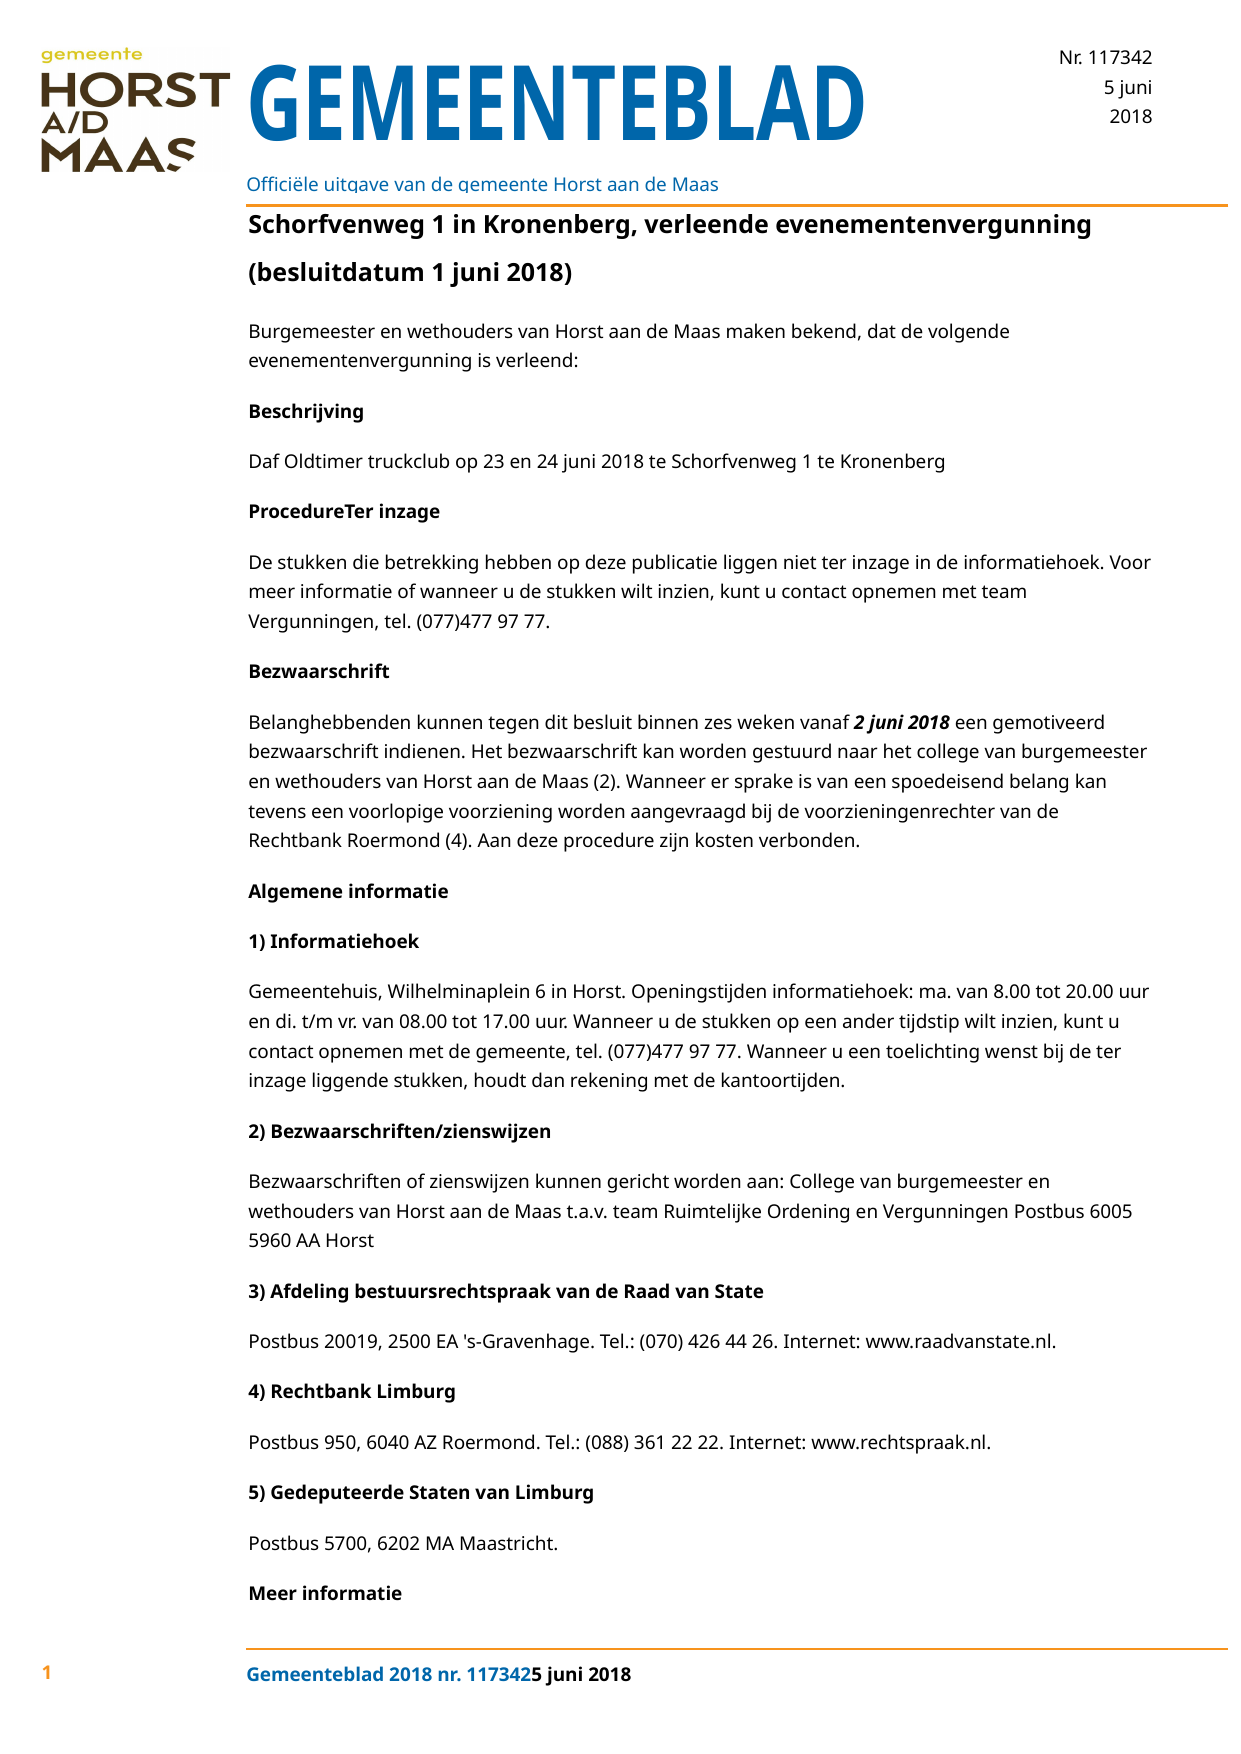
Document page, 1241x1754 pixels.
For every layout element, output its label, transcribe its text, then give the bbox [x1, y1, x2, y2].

text De stukken die betrekking hebben op deze publicatie liggen niet ter inzage in de informatiehoek. Voor meer informatie of wanneer u de stukken wilt inzien, kunt u contact opnemen met team Vergunningen, tel. (077)477 97 77. [248, 549, 1152, 634]
text 1) Informatiehoek [248, 928, 1152, 954]
text 3) Afdeling bestuursrechtspraak van de Raad van State [248, 1278, 1152, 1304]
text Belanghebbenden kunnen tegen dit besluit binnen zes weken vanaf 2 juni 2018 een gemotiveerd bezwaarschrift indienen. Het bezwaarschrift kan worden gestuurd naar het college van burgemeester en wethouders van Horst aan de Maas (2). Wanneer er sprake is van een spoedeisend belang kan tevens een voorlopige voorziening worden aangevraagd bij de voorzieningenrechter van de Rechtbank Roermond (4). Aan deze procedure zijn kosten verbonden. [248, 709, 1152, 853]
picture [41, 47, 231, 172]
text Schorfvenweg 1 in Kronenberg, verleende evenementenvergunning (besluitdatum 1 juni 2018) [248, 207, 1152, 288]
text Postbus 5700, 6202 MA Maastricht. [248, 1530, 1152, 1556]
text Postbus 20019, 2500 EA 's-Gravenhage. Tel.: (070) 426 44 26. Internet: www.raadvanstate.nl. [248, 1328, 1152, 1354]
text ProcedureTer inzage [248, 499, 1152, 524]
text Bezwaarschriften of zienswijzen kunnen gericht worden aan: College van burgemeester en wethouders van Horst aan de Maas t.a.v. team Ruimtelijke Ordening en Vergunningen Postbus 6005 5960 AA Horst [248, 1168, 1152, 1253]
text 4) Rechtbank Limburg [248, 1379, 1152, 1404]
text 5) Gedeputeerde Staten van Limburg [248, 1479, 1152, 1505]
text Beschrijving [248, 398, 1152, 424]
text Postbus 950, 6040 AZ Roermond. Tel.: (088) 361 22 22. Internet: www.rechtspraak.nl. [248, 1429, 1152, 1455]
text Meer informatie [248, 1580, 1152, 1606]
text Algemene informatie [248, 878, 1152, 904]
text Bezwaarschrift [248, 659, 1152, 684]
text Gemeentehuis, Wilhelminaplein 6 in Horst. Openingstijden informatiehoek: ma. van 8.00 tot 20.00 uur en di. t/m vr. van 08.00 tot 17.00 uur. Wanneer u de stukken op een ander tijdstip wilt inzien, kunt u contact opnemen met de gemeente, tel. (077)477 97 77. Wanneer u een toelichting wenst bij de ter inzage liggende stukken, houdt dan rekening met de kantoortijden. [248, 979, 1152, 1093]
text 2) Bezwaarschriften/zienswijzen [248, 1118, 1152, 1144]
text Burgemeester en wethouders van Horst aan de Maas maken bekend, dat de volgende evenementenvergunning is verleend: [248, 318, 1152, 373]
text Daf Oldtimer truckclub op 23 en 24 juni 2018 te Schorfvenweg 1 te Kronenberg [248, 448, 1152, 474]
